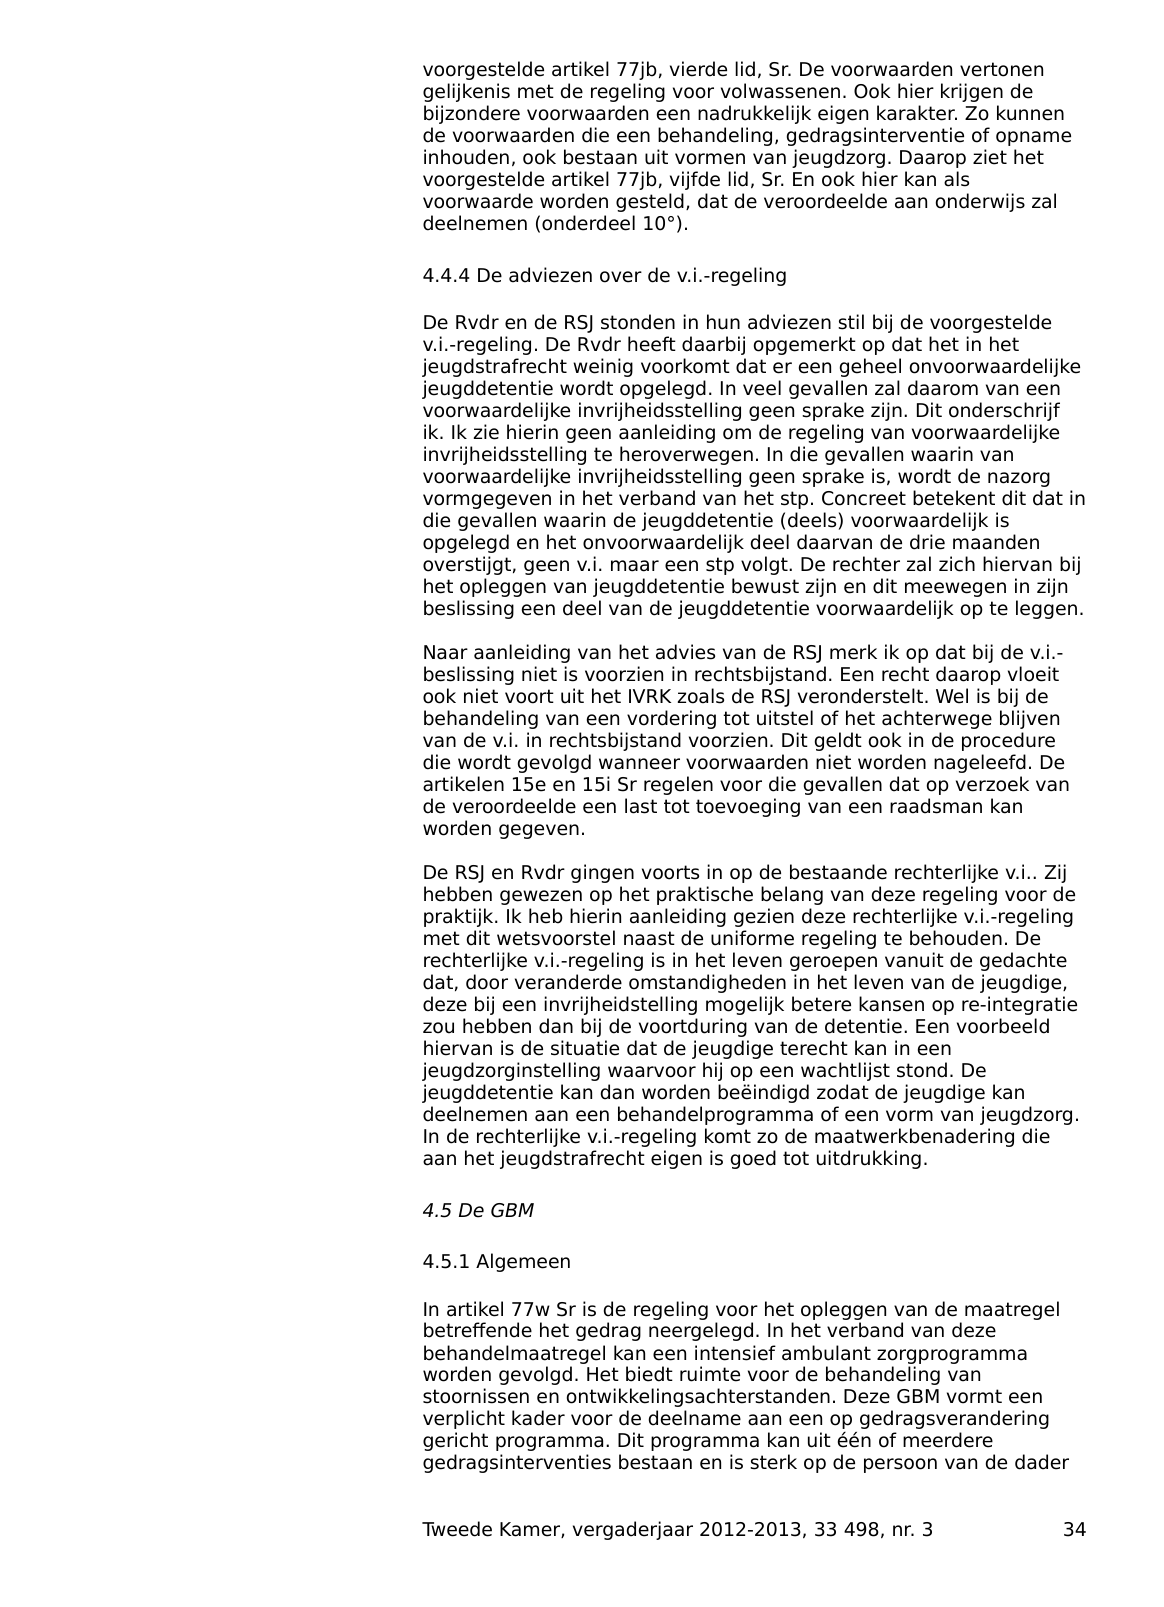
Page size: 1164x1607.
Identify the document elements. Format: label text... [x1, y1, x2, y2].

subtitle 4.5.1 Algemeen [422, 1251, 1087, 1273]
text De Rvdr en de RSJ stonden in hun adviezen stil bij de voorgestelde v.i.-regeling. De Rvdr heeft daarbij opgemerkt op dat het in het jeugdstrafrecht weinig voorkomt dat er een geheel onvoorwaardelijke jeugddetentie wordt opgelegd. In veel gevallen zal daarom van een voorwaardelijke invrijheidsstelling geen sprake zijn. Dit onderschrijf ik. Ik zie hierin geen aanleiding om de regeling van voorwaardelijke invrijheidsstelling te heroverwegen. In die gevallen waarin van voorwaardelijke invrijheidsstelling geen sprake is, wordt de nazorg vormgegeven in het verband van het stp. Concreet betekent dit dat in die gevallen waarin de jeugddetentie (deels) voorwaardelijk is opgelegd en het onvoorwaardelijk deel daarvan de drie maanden overstijgt, geen v.i. maar een stp volgt. De rechter zal zich hiervan bij het opleggen van jeugddetentie bewust zijn en dit meewegen in zijn beslissing een deel van de jeugddetentie voorwaardelijk op te leggen. [422, 312, 1087, 619]
subtitle 4.5 De GBM [422, 1199, 1087, 1221]
text De RSJ en Rvdr gingen voorts in op de bestaande rechterlijke v.i.. Zij hebben gewezen op het praktische belang van deze regeling voor de praktijk. Ik heb hierin aanleiding gezien deze rechterlijke v.i.-regeling met dit wetsvoorstel naast de uniforme regeling te behouden. De rechterlijke v.i.-regeling is in het leven geroepen vanuit de gedachte dat, door veranderde omstandigheden in het leven van de jeugdige, deze bij een invrijheidstelling mogelijk betere kansen op re-integratie zou hebben dan bij de voortduring van de detentie. Een voorbeeld hiervan is de situatie dat de jeugdige terecht kan in een jeugdzorginstelling waarvoor hij op een wachtlijst stond. De jeugddetentie kan dan worden beëindigd zodat de jeugdige kan deelnemen aan een behandelprogramma of een vorm van jeugdzorg. In de rechterlijke v.i.-regeling komt zo de maatwerkbenadering die aan het jeugdstrafrecht eigen is goed tot uitdrukking. [422, 862, 1087, 1169]
text voorgestelde artikel 77jb, vierde lid, Sr. De voorwaarden vertonen gelijkenis met de regeling voor volwassenen. Ook hier krijgen de bijzondere voorwaarden een nadrukkelijk eigen karakter. Zo kunnen de voorwaarden die een behandeling, gedragsinterventie of opname inhouden, ook bestaan uit vormen van jeugdzorg. Daarop ziet het voorgestelde artikel 77jb, vijfde lid, Sr. En ook hier kan als voorwaarde worden gesteld, dat de veroordeelde aan onderwijs zal deelnemen (onderdeel 10°). [422, 59, 1087, 235]
text Naar aanleiding van het advies van de RSJ merk ik op dat bij de v.i.-beslissing niet is voorzien in rechtsbijstand. Een recht daarop vloeit ook niet voort uit het IVRK zoals de RSJ veronderstelt. Wel is bij de behandeling van een vordering tot uitstel of het achterwege blijven van de v.i. in rechtsbijstand voorzien. Dit geldt ook in de procedure die wordt gevolgd wanneer voorwaarden niet worden nageleefd. De artikelen 15e en 15i Sr regelen voor die gevallen dat op verzoek van de veroordeelde een last tot toevoeging van een raadsman kan worden gegeven. [422, 642, 1087, 839]
subtitle 4.4.4 De adviezen over de v.i.-regeling [422, 265, 1087, 287]
text In artikel 77w Sr is de regeling voor het opleggen van de maatregel betreffende het gedrag neergelegd. In het verband van deze behandelmaatregel kan een intensief ambulant zorgprogramma worden gevolgd. Het biedt ruimte voor de behandeling van stoornissen en ontwikkelingsachterstanden. Deze GBM vormt een verplicht kader voor de deelname aan een op gedragsverandering gericht programma. Dit programma kan uit één of meerdere gedragsinterventies bestaan en is sterk op de persoon van de dader [422, 1298, 1087, 1474]
